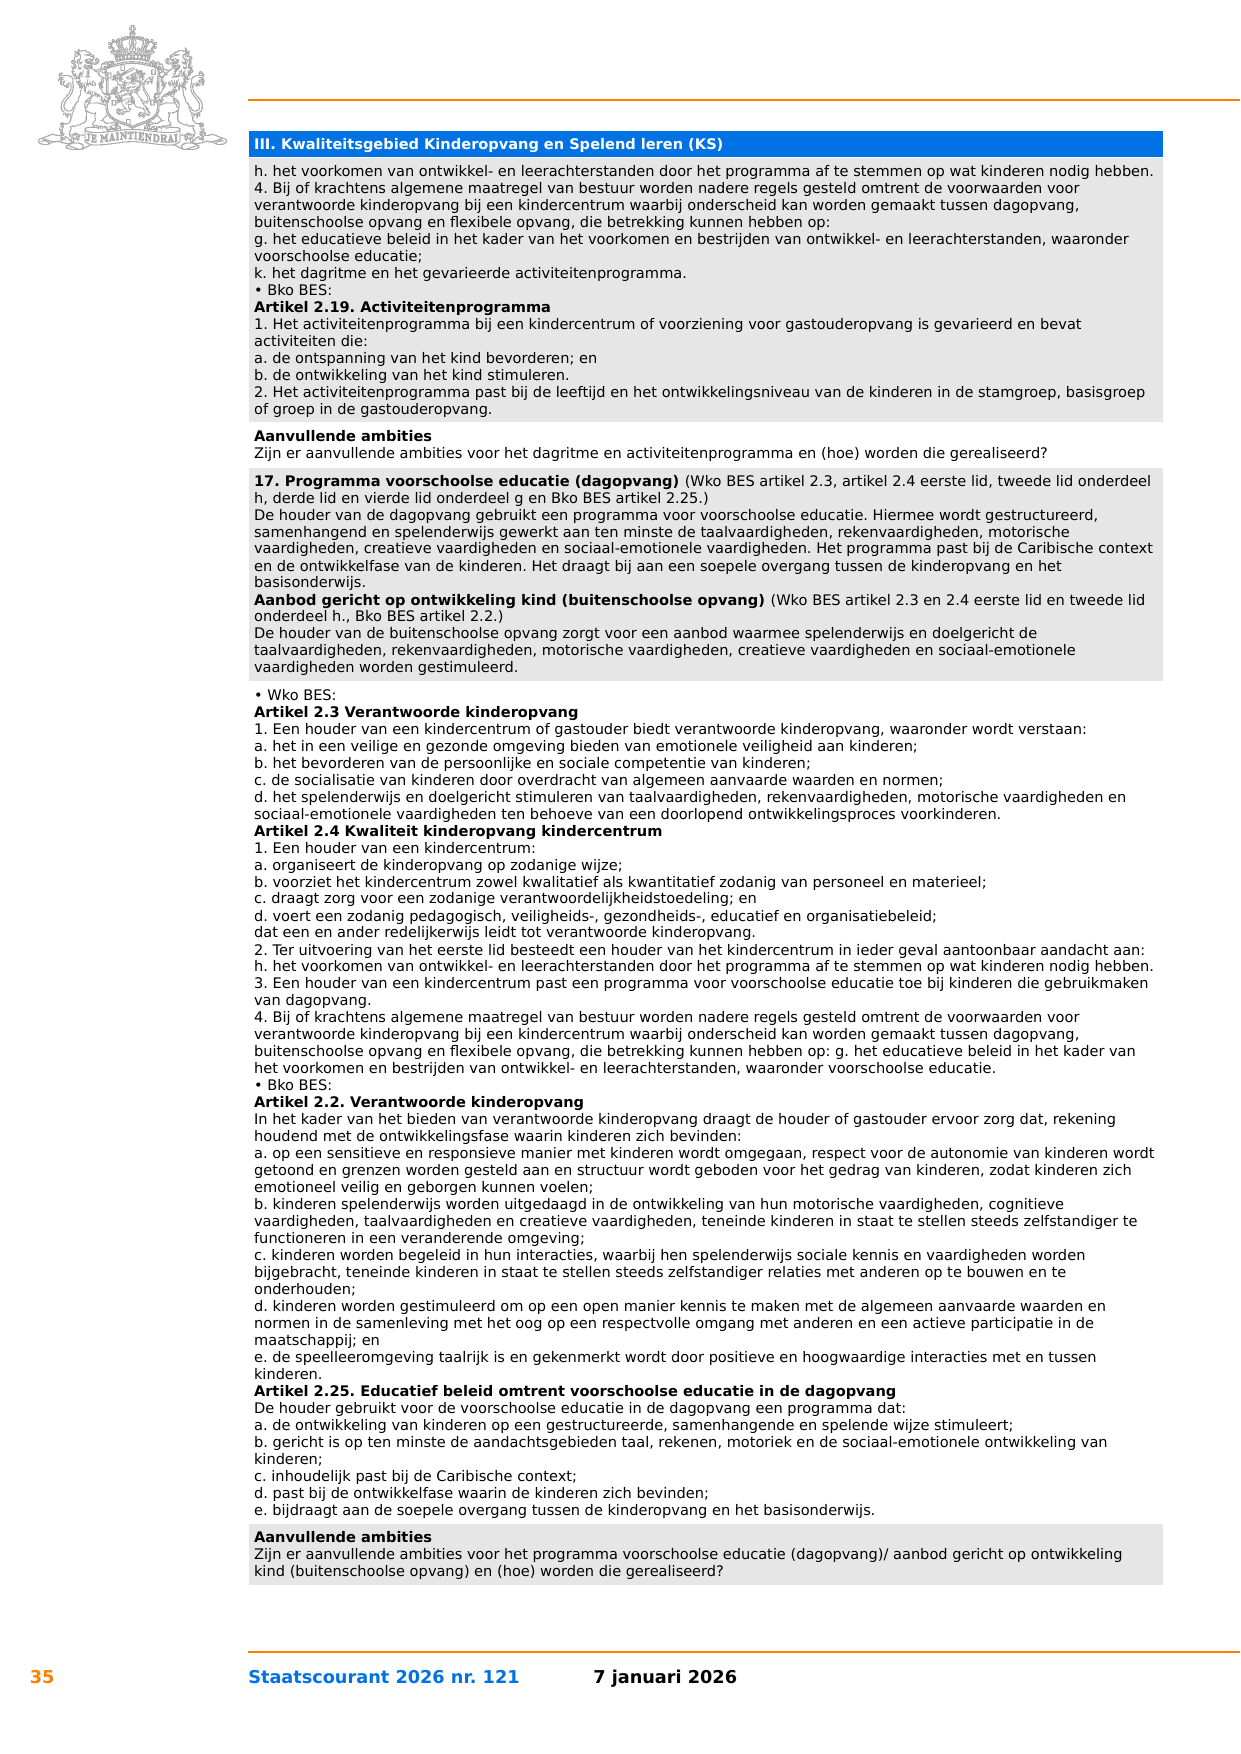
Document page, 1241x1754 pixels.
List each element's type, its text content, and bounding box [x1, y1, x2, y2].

table_header III. Kwaliteitsgebied Kinderopvang en Spelend leren (KS) [249, 131, 1163, 157]
table_cell Aanvullende ambities Zijn er aanvullende ambities voor het dagritme en activiteitenprogramma en (hoe) worden die gerealiseerd? [249, 424, 1163, 467]
table_cell • Wko BES: Artikel 2.3 Verantwoorde kinderopvang 1. Een houder van een kindercentrum of gastouder biedt verantwoorde kinderopvang, waaronder wordt verstaan: a. het in een veilige en gezonde omgeving bieden van emotionele veiligheid aan kinderen; b. het bevorderen van de persoonlijke en sociale competentie van kinderen; c. de socialisatie van kinderen door overdracht van algemeen aanvaarde waarden en normen; d. het spelenderwijs en doelgericht stimuleren van taalvaardigheden, rekenvaardigheden, motorische vaardigheden en sociaal-emotionele vaardigheden ten behoeve van een doorlopend ontwikkelingsproces voorkinderen. Artikel 2.4 Kwaliteit kinderopvang kindercentrum 1. Een houder van een kindercentrum: a. organiseert de kinderopvang op zodanige wijze; b. voorziet het kindercentrum zowel kwalitatief als kwantitatief zodanig van personeel en materieel; c. draagt zorg voor een zodanige verantwoordelijkheidstoedeling; en d. voert een zodanig pedagogisch, veiligheids-, gezondheids-, educatief en organisatiebeleid; dat een en ander redelijkerwijs leidt tot verantwoorde kinderopvang. 2. Ter uitvoering van het eerste lid besteedt een houder van het kindercentrum in ieder geval aantoonbaar aandacht aan: h. het voorkomen van ontwikkel- en leerachterstanden door het programma af te stemmen op wat kinderen nodig hebben. 3. Een houder van een kindercentrum past een programma voor voorschoolse educatie toe bij kinderen die gebruikmaken van dagopvang. 4. Bij of krachtens algemene maatregel van bestuur worden nadere regels gesteld omtrent de voorwaarden voor verantwoorde kinderopvang bij een kindercentrum waarbij onderscheid kan worden gemaakt tussen dagopvang, buitenschoolse opvang en flexibele opvang, die betrekking kunnen hebben op: g. het educatieve beleid in het kader van het voorkomen en bestrijden van ontwikkel- en leerachterstanden, waaronder voorschoolse educatie. • Bko BES: Artikel 2.2. Verantwoorde kinderopvang In het kader van het bieden van verantwoorde kinderopvang draagt de houder of gastouder ervoor zorg dat, rekening houdend met de ontwikkelingsfase waarin kinderen zich bevinden: a. op een sensitieve en responsieve manier met kinderen wordt omgegaan, respect voor de autonomie van kinderen wordt getoond en grenzen worden gesteld aan en structuur wordt geboden voor het gedrag van kinderen, zodat kinderen zich emotioneel veilig en geborgen kunnen voelen; b. kinderen spelenderwijs worden uitgedaagd in de ontwikkeling van hun motorische vaardigheden, cognitieve vaardigheden, taalvaardigheden en creatieve vaardigheden, teneinde kinderen in staat te stellen steeds zelfstandiger te functioneren in een veranderende omgeving; c. kinderen worden begeleid in hun interacties, waarbij hen spelenderwijs sociale kennis en vaardigheden worden bijgebracht, teneinde kinderen in staat te stellen steeds zelfstandiger relaties met anderen op te bouwen en te onderhouden; d. kinderen worden gestimuleerd om op een open manier kennis te maken met de algemeen aanvaarde waarden en normen in de samenleving met het oog op een respectvolle omgang met anderen en een actieve participatie in de maatschappij; en e. de speelleeromgeving taalrijk is en gekenmerkt wordt door positieve en hoogwaardige interacties met en tussen kinderen. Artikel 2.25. Educatief beleid omtrent voorschoolse educatie in de dagopvang De houder gebruikt voor de voorschoolse educatie in de dagopvang een programma dat: a. de ontwikkeling van kinderen op een gestructureerde, samenhangende en spelende wijze stimuleert; b. gericht is op ten minste de aandachtsgebieden taal, rekenen, motoriek en de sociaal-emotionele ontwikkeling van kinderen; c. inhoudelijk past bij de Caribische context; d. past bij de ontwikkelfase waarin de kinderen zich bevinden; e. bijdraagt aan de soepele overgang tussen de kinderopvang en het basisonderwijs. [249, 682, 1163, 1523]
picture [38, 25, 227, 150]
table_cell Aanvullende ambities Zijn er aanvullende ambities voor het programma voorschoolse educatie (dagopvang)/ aanbod gericht op ontwikkeling kind (buitenschoolse opvang) en (hoe) worden die gerealiseerd? [249, 1524, 1163, 1585]
table_cell 17. Programma voorschoolse educatie (dagopvang) (Wko BES artikel 2.3, artikel 2.4 eerste lid, tweede lid onderdeel h, derde lid en vierde lid onderdeel g en Bko BES artikel 2.25.) De houder van de dagopvang gebruikt een programma voor voorschoolse educatie. Hiermee wordt gestructureerd, samenhangend en spelenderwijs gewerkt aan ten minste de taalvaardigheden, rekenvaardigheden, motorische vaardigheden, creatieve vaardigheden en sociaal-emotionele vaardigheden. Het programma past bij de Caribische context en de ontwikkelfase van de kinderen. Het draagt bij aan een soepele overgang tussen de kinderopvang en het basisonderwijs. Aanbod gericht op ontwikkeling kind (buitenschoolse opvang) (Wko BES artikel 2.3 en 2.4 eerste lid en tweede lid onderdeel h., Bko BES artikel 2.2.) De houder van de buitenschoolse opvang zorgt voor een aanbod waarmee spelenderwijs en doelgericht de taalvaardigheden, rekenvaardigheden, motorische vaardigheden, creatieve vaardigheden en sociaal-emotionele vaardigheden worden gestimuleerd. [249, 468, 1163, 681]
table_cell h. het voorkomen van ontwikkel- en leerachterstanden door het programma af te stemmen op wat kinderen nodig hebben. 4. Bij of krachtens algemene maatregel van bestuur worden nadere regels gesteld omtrent de voorwaarden voor verantwoorde kinderopvang bij een kindercentrum waarbij onderscheid kan worden gemaakt tussen dagopvang, buitenschoolse opvang en flexibele opvang, die betrekking kunnen hebben op: g. het educatieve beleid in het kader van het voorkomen en bestrijden van ontwikkel- en leerachterstanden, waaronder voorschoolse educatie; k. het dagritme en het gevarieerde activiteitenprogramma. • Bko BES: Artikel 2.19. Activiteitenprogramma 1. Het activiteitenprogramma bij een kindercentrum of voorziening voor gastouderopvang is gevarieerd en bevat activiteiten die: a. de ontspanning van het kind bevorderen; en b. de ontwikkeling van het kind stimuleren. 2. Het activiteitenprogramma past bij de leeftijd en het ontwikkelingsniveau van de kinderen in de stamgroep, basisgroep of groep in de gastouderopvang. [249, 158, 1163, 422]
